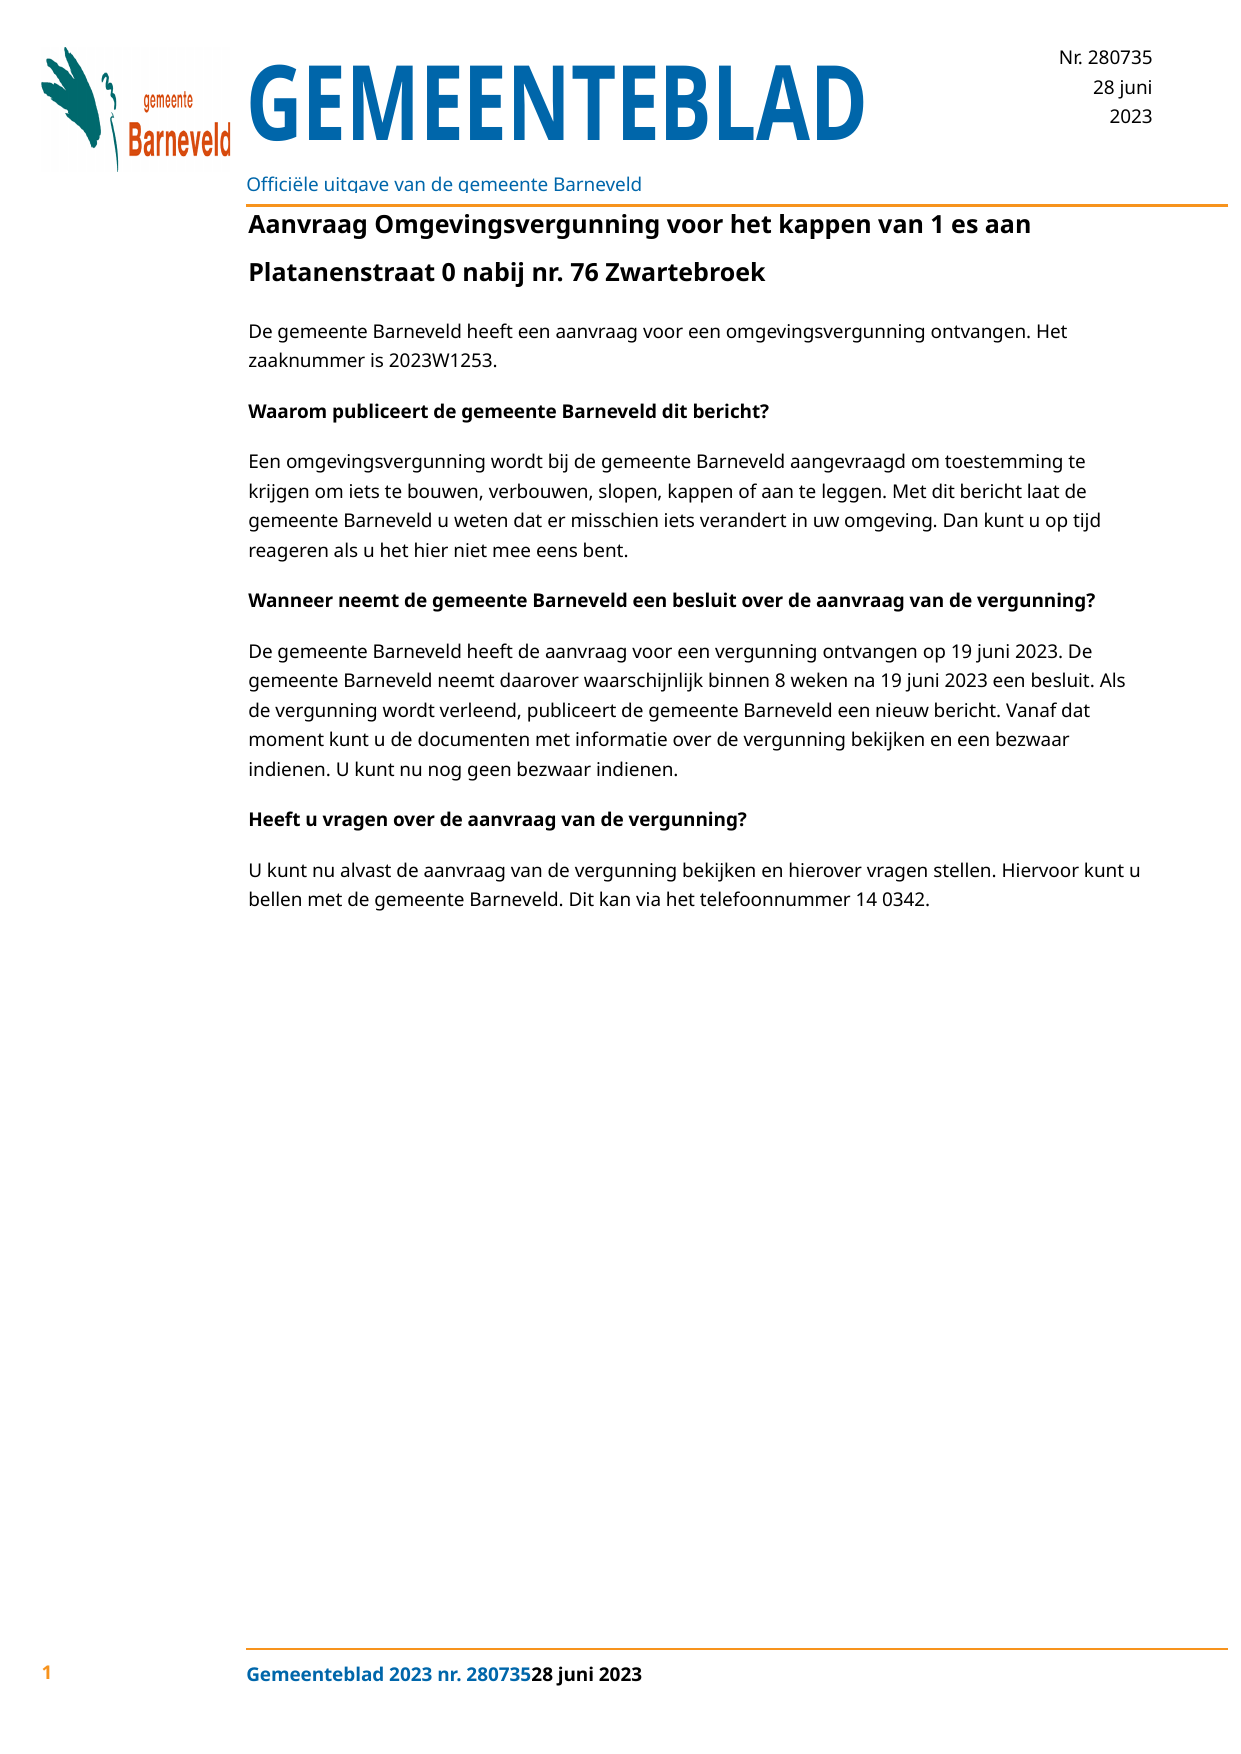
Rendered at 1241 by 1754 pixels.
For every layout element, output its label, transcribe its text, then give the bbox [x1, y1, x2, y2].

picture [41, 47, 231, 172]
text Heeft u vragen over de aanvraag van de vergunning? [248, 807, 1152, 832]
text Waarom publiceert de gemeente Barneveld dit bericht? [248, 398, 1152, 424]
text De gemeente Barneveld heeft een aanvraag voor een omgevingsvergunning ontvangen. Het zaaknummer is 2023W1253. [248, 318, 1152, 373]
text Wanneer neemt de gemeente Barneveld een besluit over de aanvraag van de vergunning? [248, 587, 1152, 613]
text De gemeente Barneveld heeft de aanvraag voor een vergunning ontvangen op 19 juni 2023. De gemeente Barneveld neemt daarover waarschijnlijk binnen 8 weken na 19 juni 2023 een besluit. Als de vergunning wordt verleend, publiceert de gemeente Barneveld een nieuw bericht. Vanaf dat moment kunt u de documenten met informatie over de vergunning bekijken en een bezwaar indienen. U kunt nu nog geen bezwaar indienen. [248, 638, 1152, 782]
text Een omgevingsvergunning wordt bij de gemeente Barneveld aangevraagd om toestemming te krijgen om iets te bouwen, verbouwen, slopen, kappen of aan te leggen. Met dit bericht laat de gemeente Barneveld u weten dat er misschien iets verandert in uw omgeving. Dan kunt u op tijd reageren als u het hier niet mee eens bent. [248, 448, 1152, 563]
text U kunt nu alvast de aanvraag van de vergunning bekijken en hierover vragen stellen. Hiervoor kunt u bellen met de gemeente Barneveld. Dit kan via het telefoonnummer 14 0342. [248, 857, 1152, 912]
text Aanvraag Omgevingsvergunning voor het kappen van 1 es aan Platanenstraat 0 nabij nr. 76 Zwartebroek [248, 207, 1152, 288]
